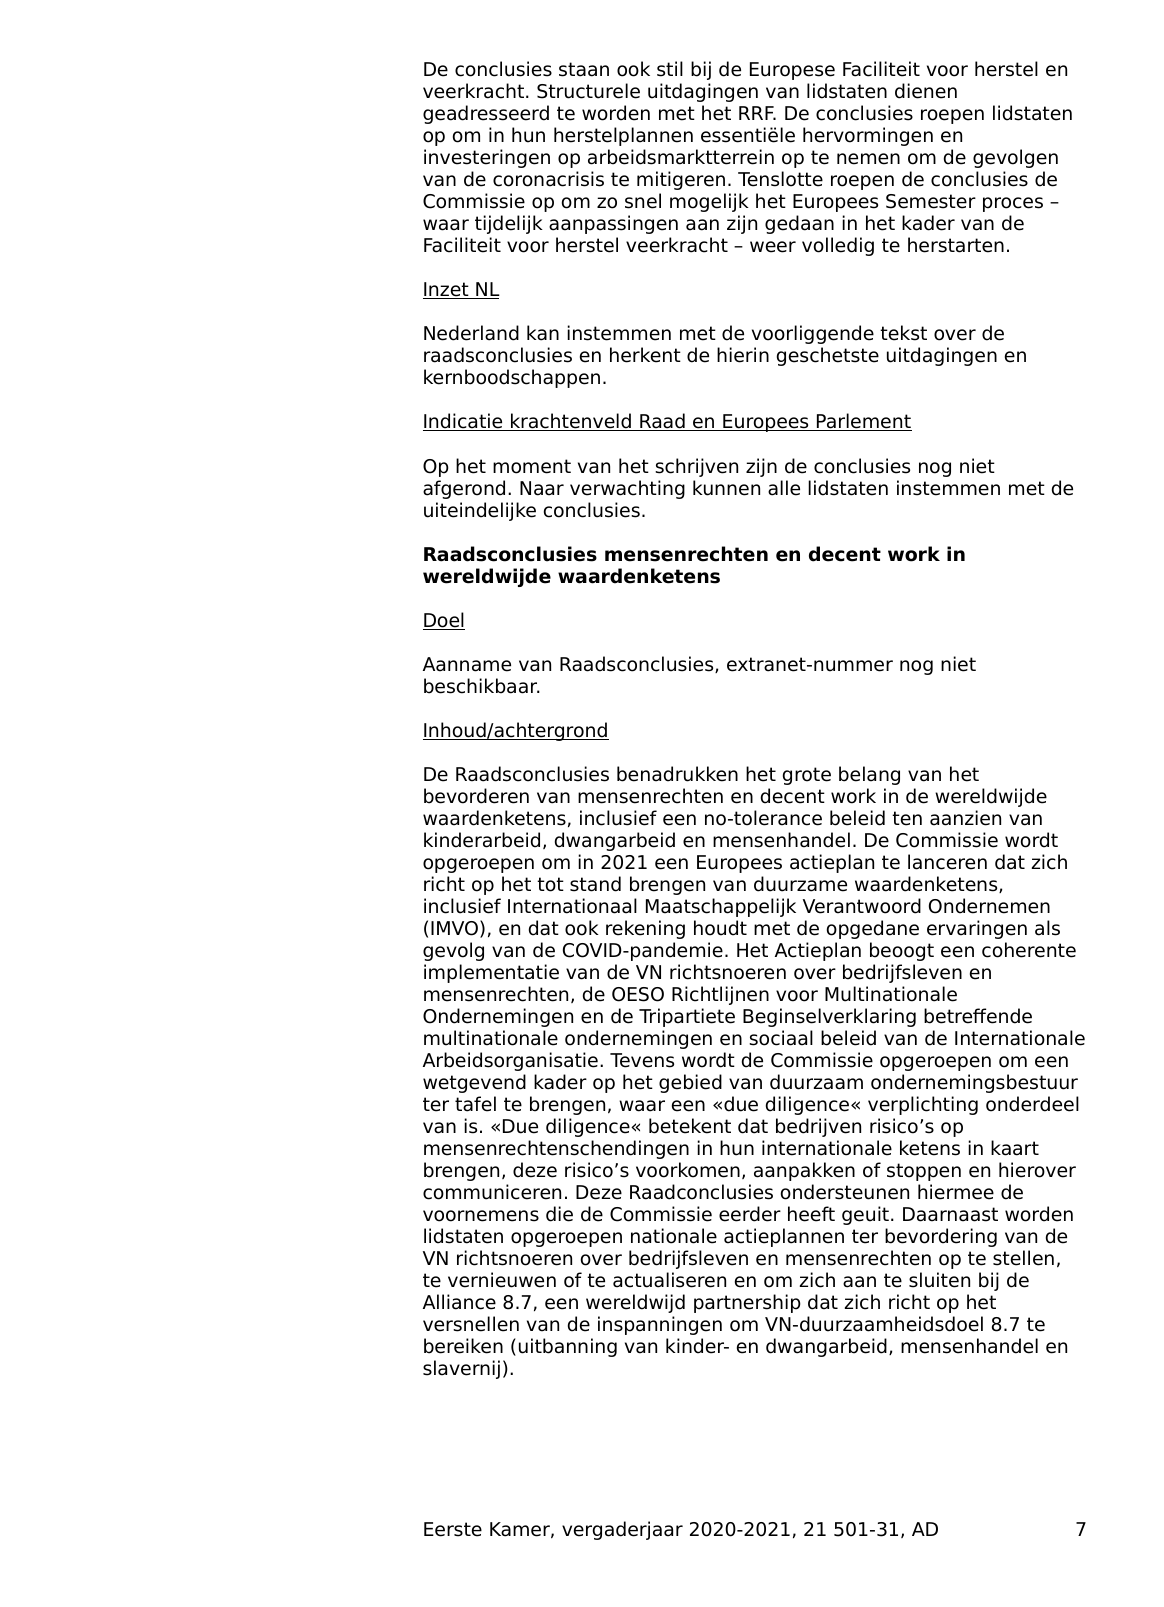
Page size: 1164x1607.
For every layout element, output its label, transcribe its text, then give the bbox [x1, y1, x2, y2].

text Nederland kan instemmen met de voorliggende tekst over de raadsconclusies en herkent de hierin geschetste uitdagingen en kernboodschappen. [422, 323, 1087, 389]
subtitle Inzet NL [422, 279, 1087, 301]
text Aanname van Raadsconclusies, extranet-nummer nog niet beschikbaar. [422, 654, 1087, 698]
subtitle Doel [422, 610, 1087, 632]
text De Raadsconclusies benadrukken het grote belang van het bevorderen van mensenrechten en decent work in de wereldwijde waardenketens, inclusief een no-tolerance beleid ten aanzien van kinderarbeid, dwangarbeid en mensenhandel. De Commissie wordt opgeroepen om in 2021 een Europees actieplan te lanceren dat zich richt op het tot stand brengen van duurzame waardenketens, inclusief Internationaal Maatschappelijk Verantwoord Ondernemen (IMVO), en dat ook rekening houdt met de opgedane ervaringen als gevolg van de COVID-pandemie. Het Actieplan beoogt een coherente implementatie van de VN richtsnoeren over bedrijfsleven en mensenrechten, de OESO Richtlijnen voor Multinationale Ondernemingen en de Tripartiete Beginselverklaring betreffende multinationale ondernemingen en sociaal beleid van de Internationale Arbeidsorganisatie. Tevens wordt de Commissie opgeroepen om een wetgevend kader op het gebied van duurzaam ondernemingsbestuur ter tafel te brengen, waar een «due diligence« verplichting onderdeel van is. «Due diligence« betekent dat bedrijven risico’s op mensenrechtenschendingen in hun internationale ketens in kaart brengen, deze risico’s voorkomen, aanpakken of stoppen en hierover communiceren. Deze Raadconclusies ondersteunen hiermee de voornemens die de Commissie eerder heeft geuit. Daarnaast worden lidstaten opgeroepen nationale actieplannen ter bevordering van de VN richtsnoeren over bedrijfsleven en mensenrechten op te stellen, te vernieuwen of te actualiseren en om zich aan te sluiten bij de Alliance 8.7, een wereldwijd partnership dat zich richt op het versnellen van de inspanningen om VN-duurzaamheidsdoel 8.7 te bereiken (uitbanning van kinder- en dwangarbeid, mensenhandel en slavernij). [422, 764, 1087, 1380]
subtitle Raadsconclusies mensenrechten en decent work in wereldwijde waardenketens [422, 544, 1087, 588]
text De conclusies staan ook stil bij de Europese Faciliteit voor herstel en veerkracht. Structurele uitdagingen van lidstaten dienen geadresseerd te worden met het RRF. De conclusies roepen lidstaten op om in hun herstelplannen essentiële hervormingen en investeringen op arbeidsmarktterrein op te nemen om de gevolgen van de coronacrisis te mitigeren. Tenslotte roepen de conclusies de Commissie op om zo snel mogelijk het Europees Semester proces – waar tijdelijk aanpassingen aan zijn gedaan in het kader van de Faciliteit voor herstel veerkracht – weer volledig te herstarten. [422, 59, 1087, 257]
subtitle Indicatie krachtenveld Raad en Europees Parlement [422, 411, 1087, 433]
text Op het moment van het schrijven zijn de conclusies nog niet afgerond. Naar verwachting kunnen alle lidstaten instemmen met de uiteindelijke conclusies. [422, 456, 1087, 521]
subtitle Inhoud/achtergrond [422, 720, 1087, 742]
